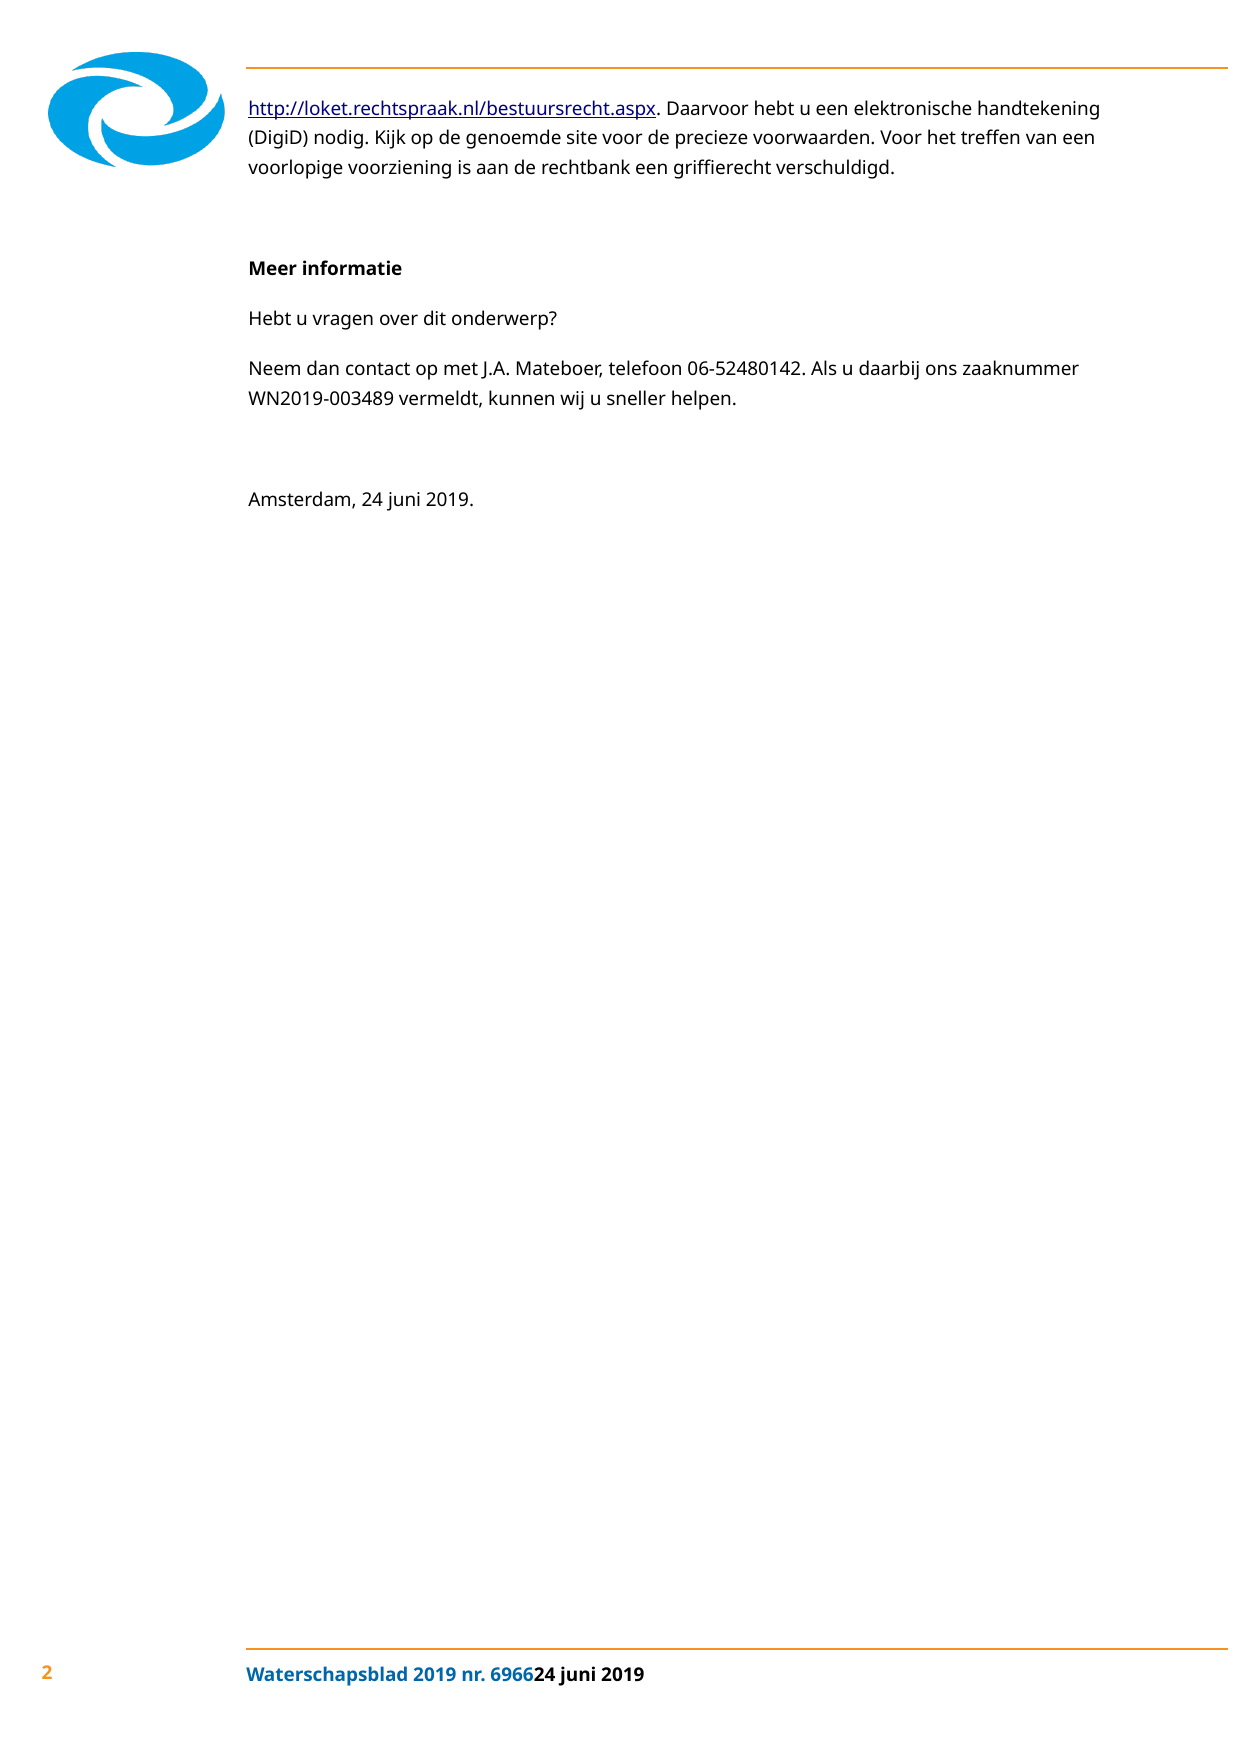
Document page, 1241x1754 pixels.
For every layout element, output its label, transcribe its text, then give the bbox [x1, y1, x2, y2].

text http://loket.rechtspraak.nl/bestuursrecht.aspx. Daarvoor hebt u een elektronische handtekening (DigiD) nodig. Kijk op de genoemde site voor de precieze voorwaarden. Voor het treffen van een voorlopige voorziening is aan de rechtbank een griffierecht verschuldigd. [248, 95, 1152, 180]
text Neem dan contact op met J.A. Mateboer, telefoon 06-52480142. Als u daarbij ons zaaknummer WN2019-003489 vermeldt, kunnen wij u sneller helpen. [248, 356, 1152, 411]
text Amsterdam, 24 juni 2019. [248, 486, 1152, 512]
picture [41, 47, 231, 172]
text Hebt u vragen over dit onderwerp? [248, 305, 1152, 331]
text Meer informatie [248, 255, 1152, 281]
